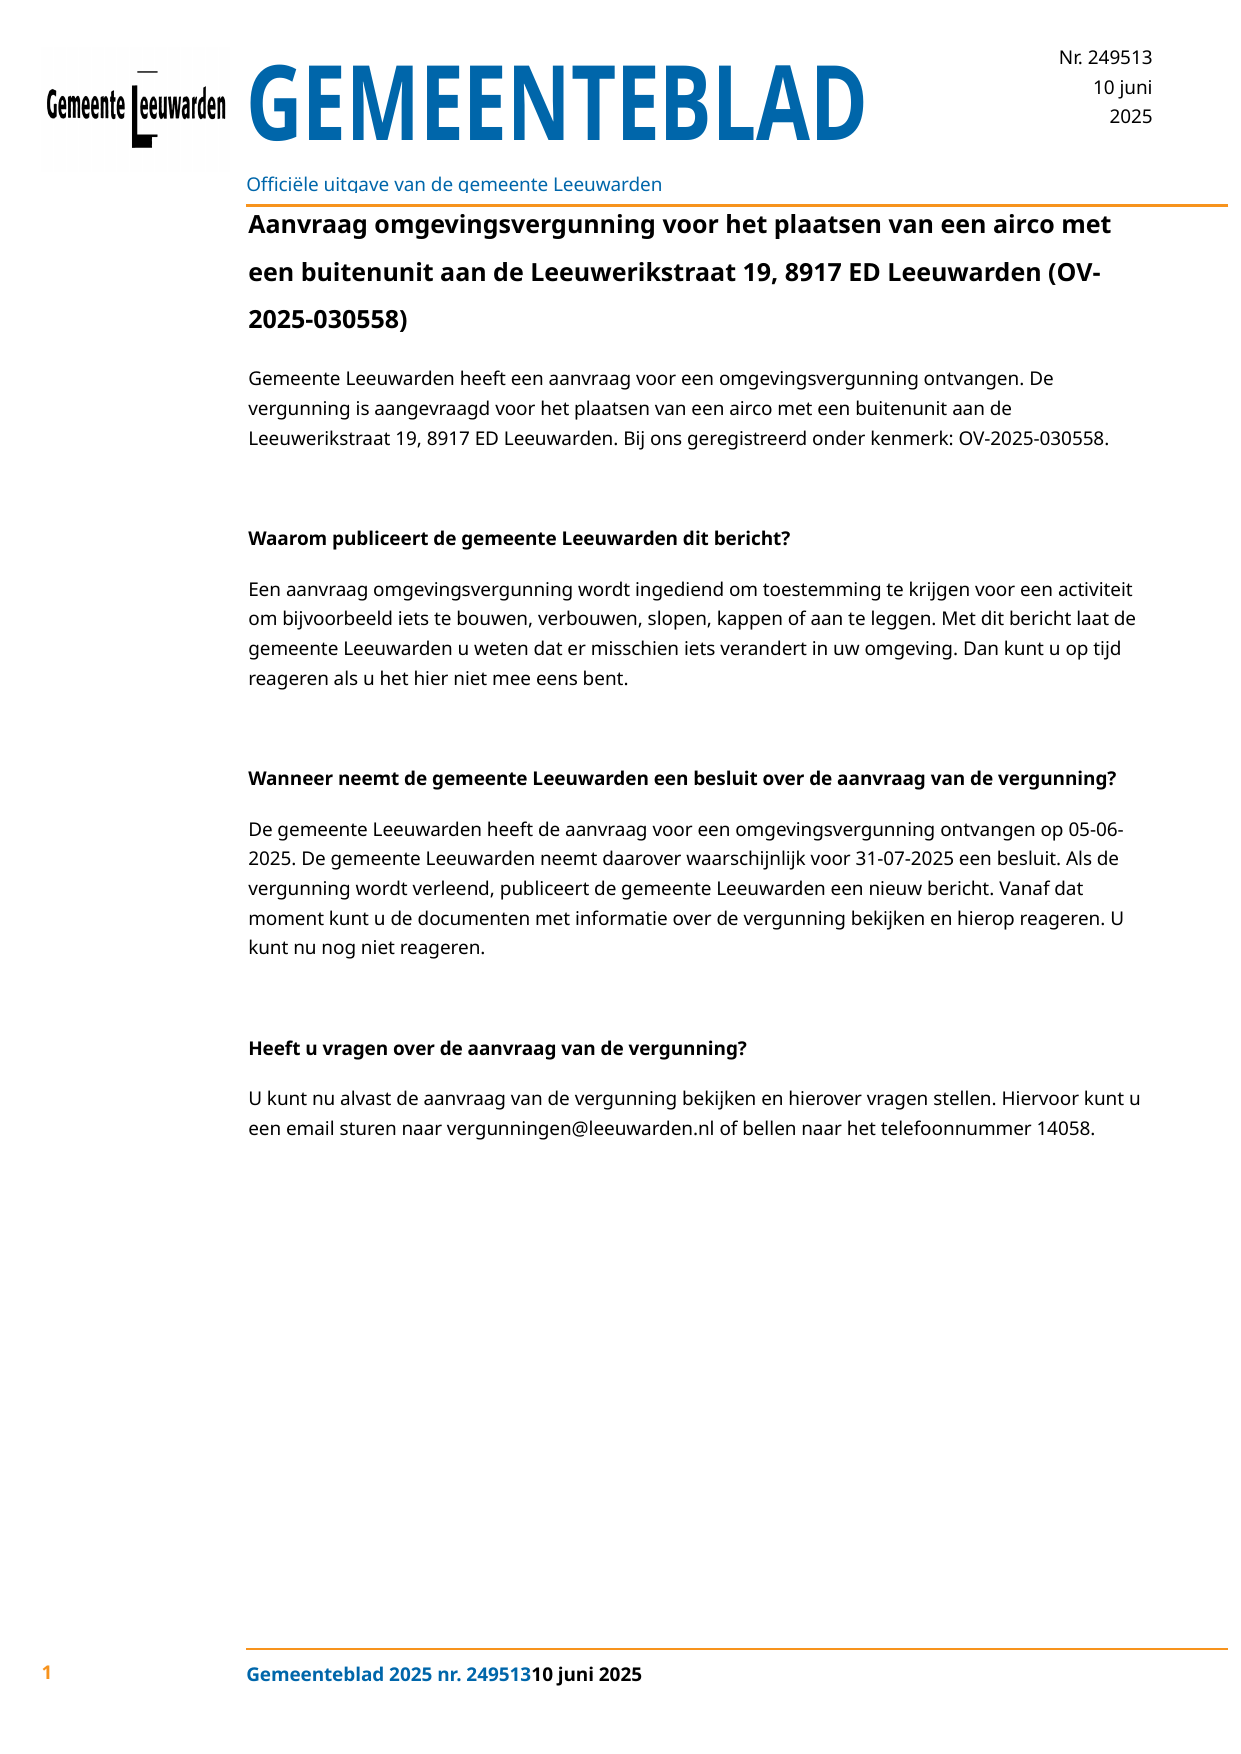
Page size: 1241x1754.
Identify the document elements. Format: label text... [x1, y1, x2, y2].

text Wanneer neemt de gemeente Leeuwarden een besluit over de aanvraag van de vergunning? [248, 766, 1152, 791]
text Aanvraag omgevingsvergunning voor het plaatsen van een airco met een buitenunit aan de Leeuwerikstraat 19, 8917 ED Leeuwarden (OV-2025-030558) [248, 207, 1152, 336]
text Heeft u vragen over de aanvraag van de vergunning? [248, 1035, 1152, 1061]
text Een aanvraag omgevingsvergunning wordt ingediend om toestemming te krijgen voor een activiteit om bijvoorbeeld iets te bouwen, verbouwen, slopen, kappen of aan te leggen. Met dit bericht laat de gemeente Leeuwarden u weten dat er misschien iets verandert in uw omgeving. Dan kunt u op tijd reageren als u het hier niet mee eens bent. [248, 576, 1152, 690]
text U kunt nu alvast de aanvraag van de vergunning bekijken en hierover vragen stellen. Hiervoor kunt u een email sturen naar vergunningen@leeuwarden.nl of bellen naar het telefoonnummer 14058. [248, 1086, 1152, 1141]
text Gemeente Leeuwarden heeft een aanvraag voor een omgevingsvergunning ontvangen. De vergunning is aangevraagd voor het plaatsen van een airco met een buitenunit aan de Leeuwerikstraat 19, 8917 ED Leeuwarden. Bij ons geregistreerd onder kenmerk: OV-2025-030558. [248, 366, 1152, 450]
picture [41, 47, 231, 172]
text De gemeente Leeuwarden heeft de aanvraag voor een omgevingsvergunning ontvangen op 05-06-2025. De gemeente Leeuwarden neemt daarover waarschijnlijk voor 31-07-2025 een besluit. Als de vergunning wordt verleend, publiceert de gemeente Leeuwarden een nieuw bericht. Vanaf dat moment kunt u de documenten met informatie over de vergunning bekijken en hierop reageren. U kunt nu nog niet reageren. [248, 816, 1152, 960]
text Waarom publiceert de gemeente Leeuwarden dit bericht? [248, 526, 1152, 551]
